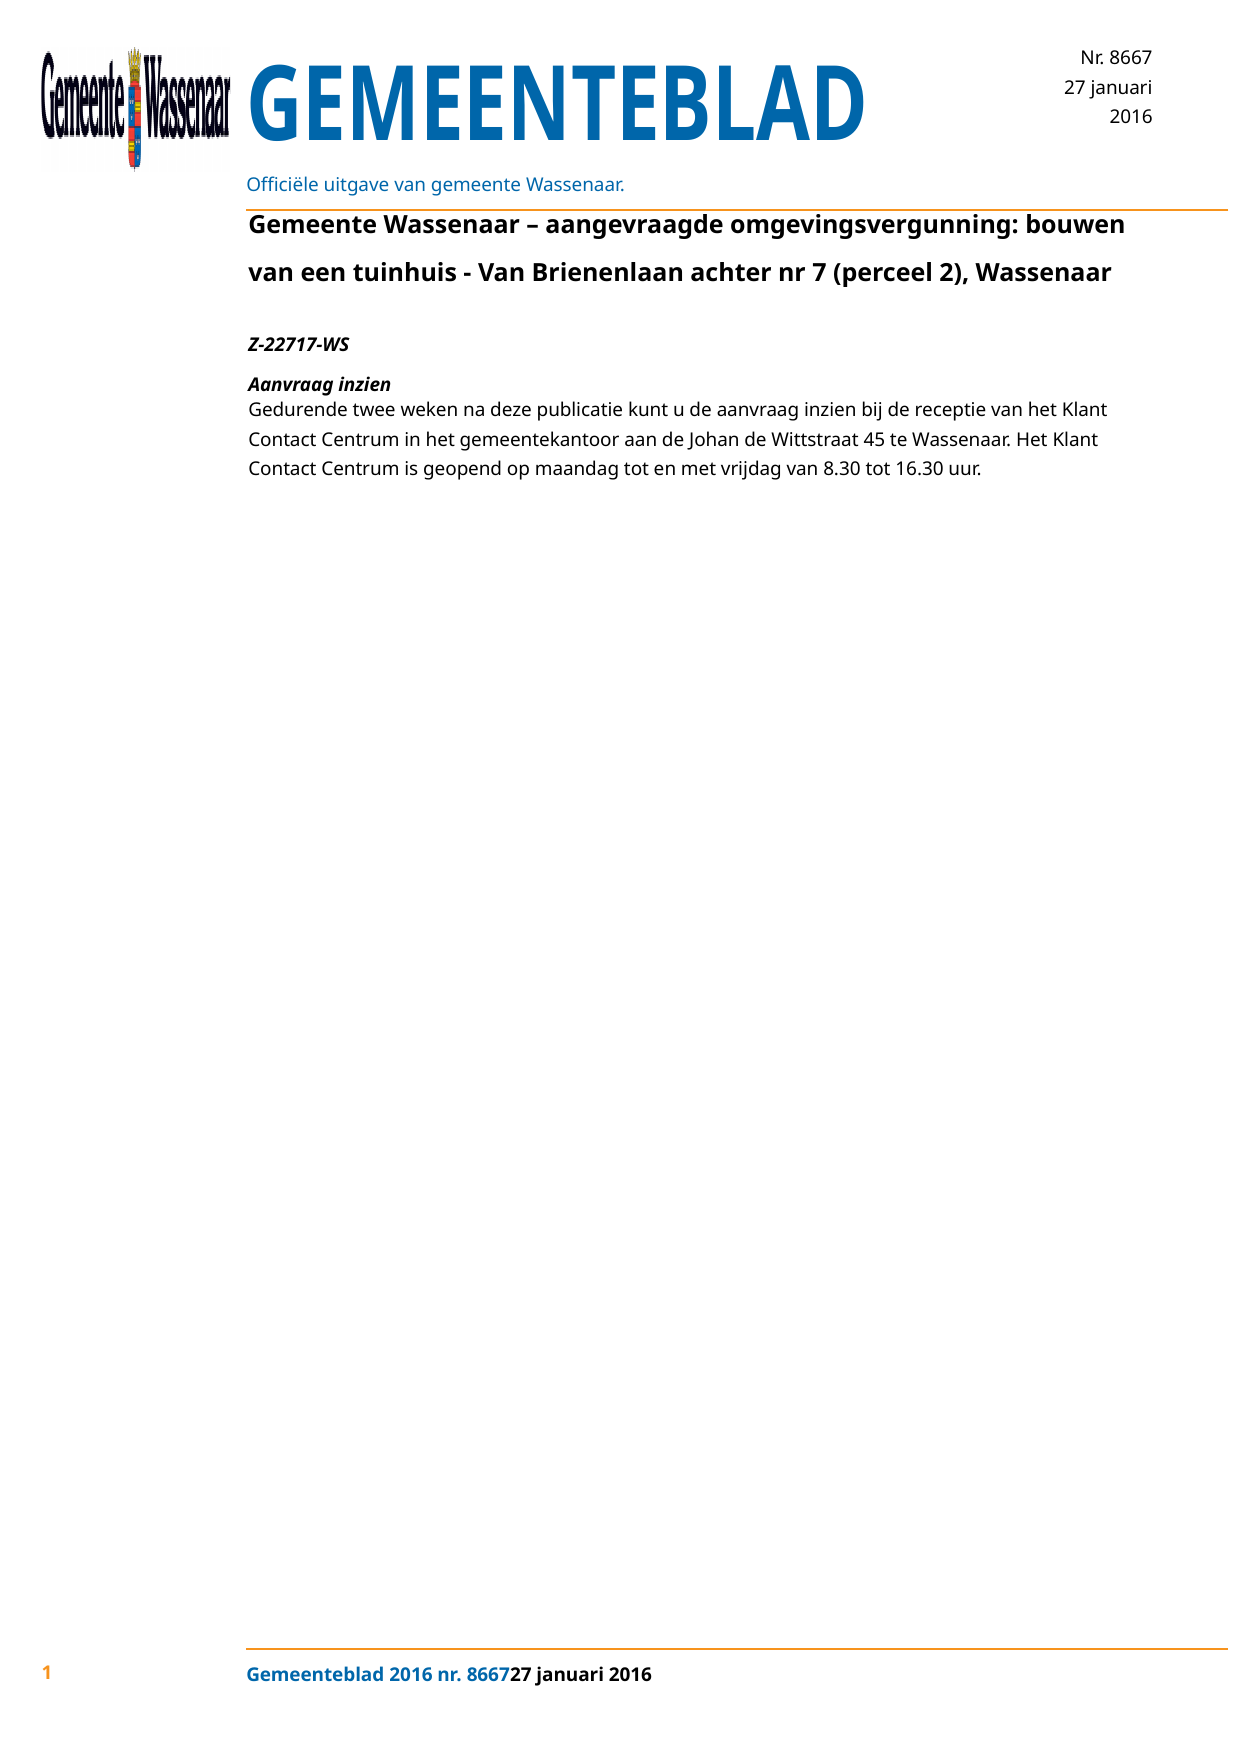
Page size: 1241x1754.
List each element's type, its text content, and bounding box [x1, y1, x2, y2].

text Gemeente Wassenaar – aangevraagde omgevingsvergunning: bouwen van een tuinhuis - Van Brienenlaan achter nr 7 (perceel 2), Wassenaar [248, 211, 1152, 288]
text Gedurende twee weken na deze publicatie kunt u de aanvraag inzien bij de receptie van het Klant Contact Centrum in het gemeentekantoor aan de Johan de Wittstraat 45 te Wassenaar. Het Klant Contact Centrum is geopend op maandag tot en met vrijdag van 8.30 tot 16.30 uur. [248, 396, 1152, 481]
text Z-22717-WS [248, 331, 1152, 357]
text Aanvraag inzien [248, 371, 1152, 396]
picture [41, 47, 231, 172]
